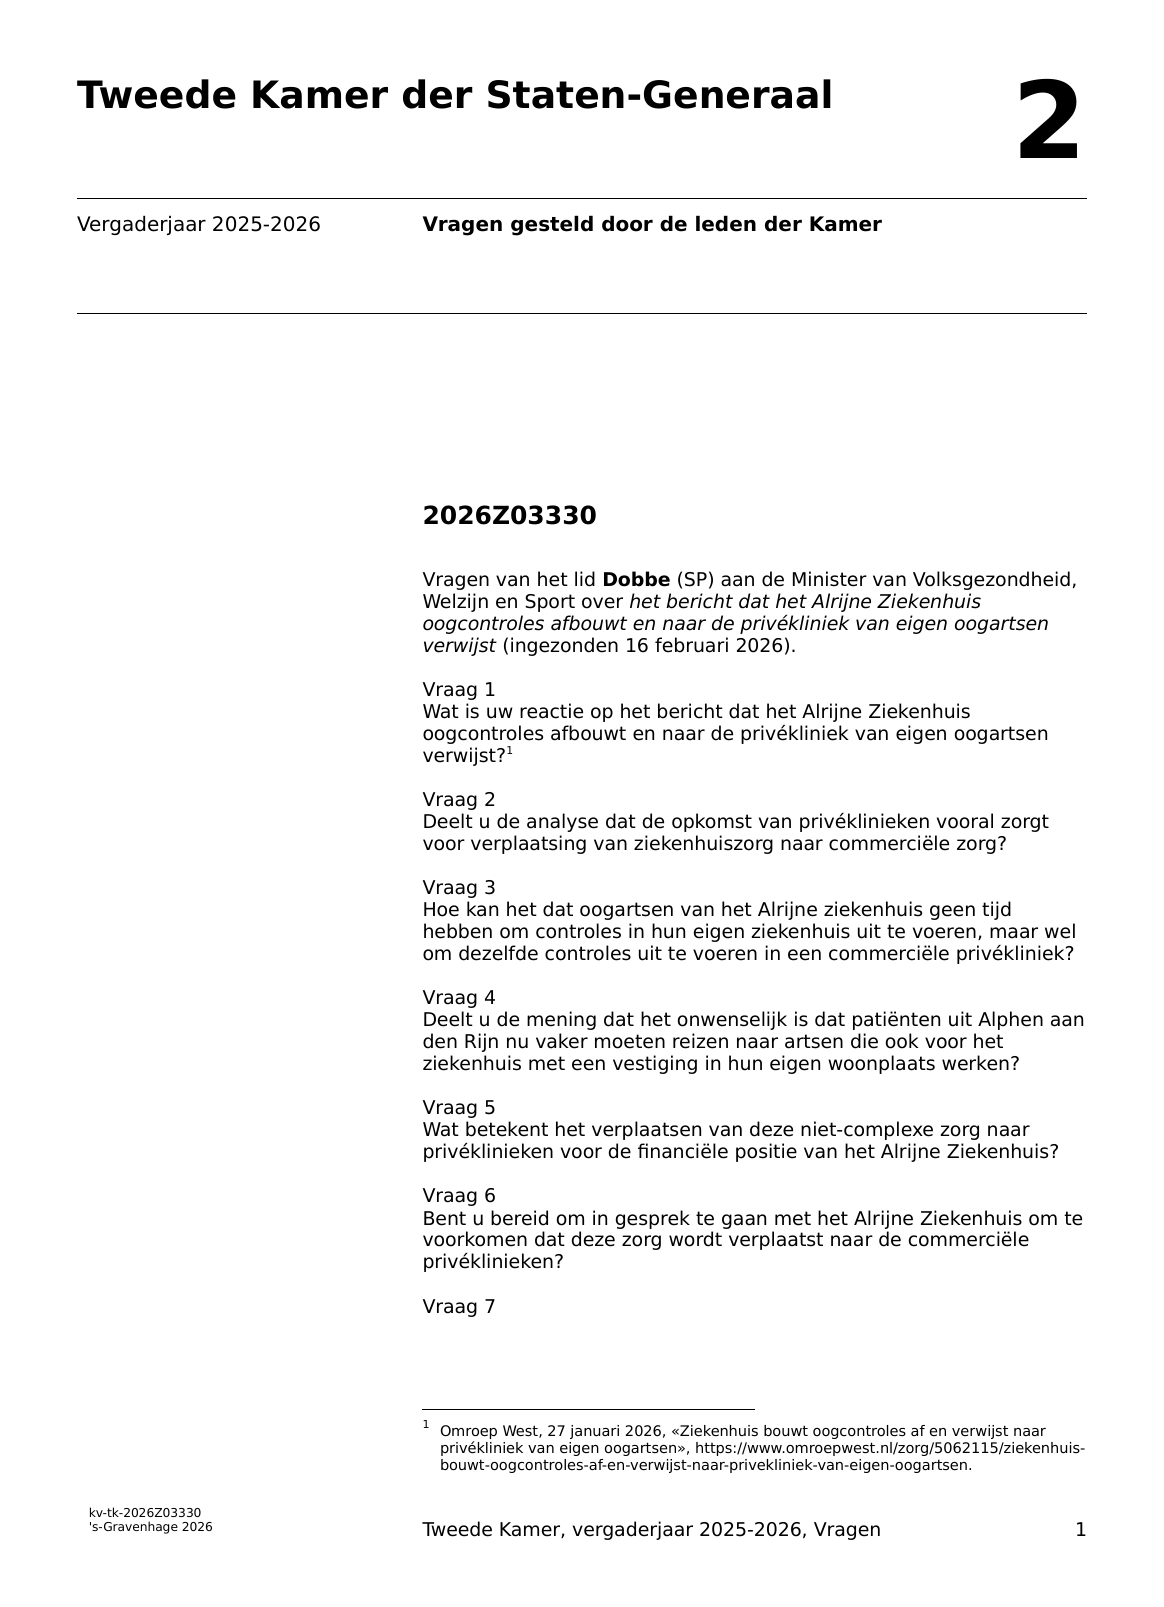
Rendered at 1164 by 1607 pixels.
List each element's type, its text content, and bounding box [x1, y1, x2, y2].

table_cell Vragen gesteld door de leden der Kamer [422, 199, 1087, 313]
text Bent u bereid om in gesprek te gaan met het Alrijne Ziekenhuis om te voorkomen dat deze zorg wordt verplaatst naar de commerciële privéklinieken? [422, 1207, 1087, 1273]
text Deelt u de mening dat het onwenselijk is dat patiënten uit Alphen aan den Rijn nu vaker moeten reizen naar artsen die ook voor het ziekenhuis met een vestiging in hun eigen woonplaats werken? [422, 1009, 1087, 1075]
text Vraag 6 [422, 1185, 1087, 1207]
text 2026Z03330 [422, 501, 1087, 531]
text Vraag 2 [422, 789, 1087, 811]
text Hoe kan het dat oogartsen van het Alrijne ziekenhuis geen tijd hebben om controles in hun eigen ziekenhuis uit te voeren, maar wel om dezelfde controles uit te voeren in een commerciële privékliniek? [422, 899, 1087, 965]
text Vragen van het lid Dobbe (SP) aan de Minister van Volksgezondheid, Welzijn en Sport over het bericht dat het Alrijne Ziekenhuis oogcontroles afbouwt en naar de privékliniek van eigen oogartsen verwijst (ingezonden 16 februari 2026). [422, 569, 1087, 657]
text kv-tk-2026Z03330 [88, 1506, 323, 1520]
text Deelt u de analyse dat de opkomst van privéklinieken vooral zorgt voor verplaatsing van ziekenhuiszorg naar commerciële zorg? [422, 811, 1087, 855]
text Vraag 1 [422, 679, 1087, 701]
table_cell Vergaderjaar 2025-2026 [77, 199, 422, 313]
text Vraag 5 [422, 1097, 1087, 1119]
text Vraag 7 [422, 1296, 1087, 1317]
table_header 2 [886, 59, 1087, 198]
table_header Tweede Kamer der Staten-Generaal [77, 59, 886, 198]
text Omroep West, 27 januari 2026, «Ziekenhuis bouwt oogcontroles af en verwijst naar privékliniek van eigen oogartsen», https://www.omroepwest.nl/zorg/5062115/ziekenhuis-bouwt-oogcontroles-af-en-verwijst-naar-privekliniek-van-eigen-oogartsen. [422, 1418, 1087, 1474]
text Wat is uw reactie op het bericht dat het Alrijne Ziekenhuis oogcontroles afbouwt en naar de privékliniek van eigen oogartsen verwijst? [422, 701, 1087, 767]
text Vraag 4 [422, 987, 1087, 1009]
text 's-Gravenhage 2026 [88, 1520, 323, 1534]
text Vraag 3 [422, 877, 1087, 899]
text Wat betekent het verplaatsen van deze niet-complexe zorg naar privéklinieken voor de financiële positie van het Alrijne Ziekenhuis? [422, 1119, 1087, 1163]
